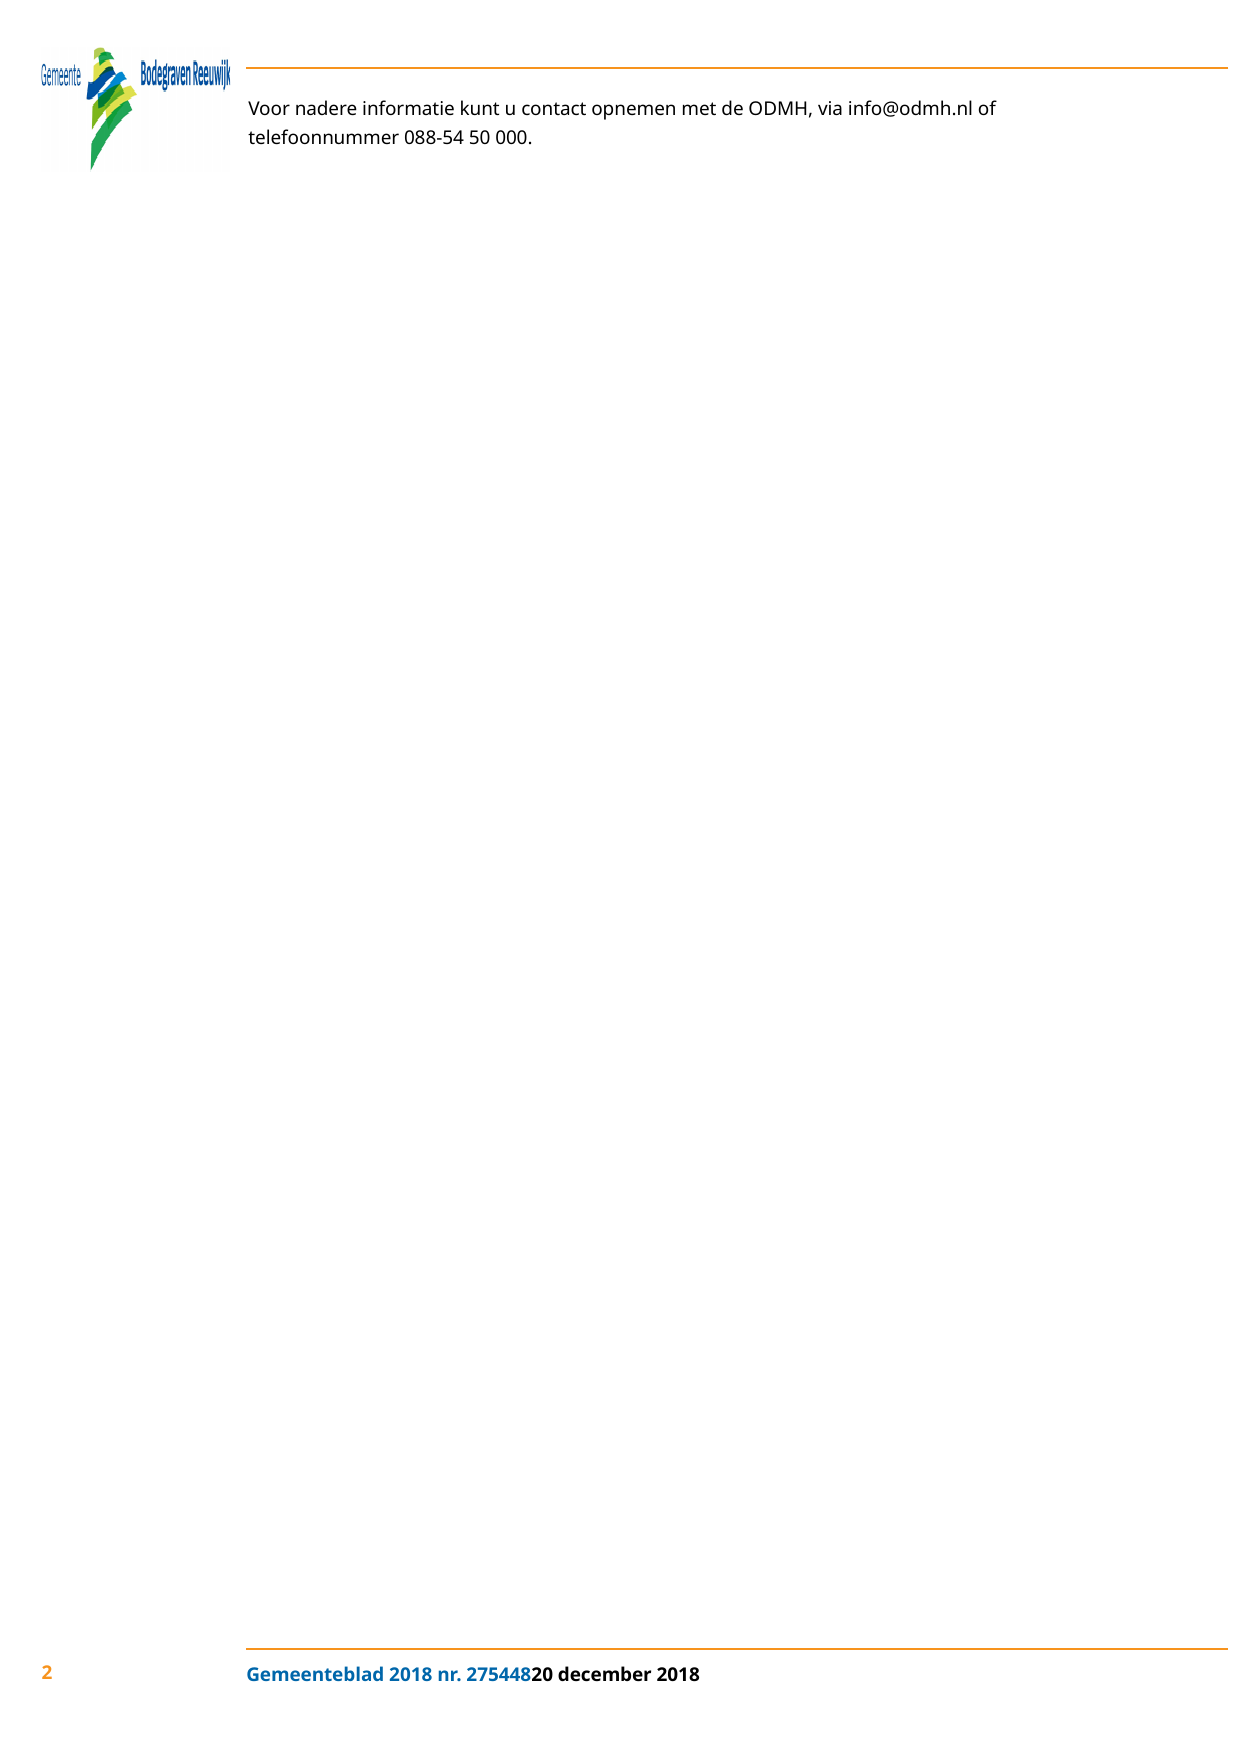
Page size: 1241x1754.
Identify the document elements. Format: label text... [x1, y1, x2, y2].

picture [41, 47, 231, 172]
text Voor nadere informatie kunt u contact opnemen met de ODMH, via info@odmh.nl of telefoonnummer 088-54 50 000. [248, 95, 1152, 150]
